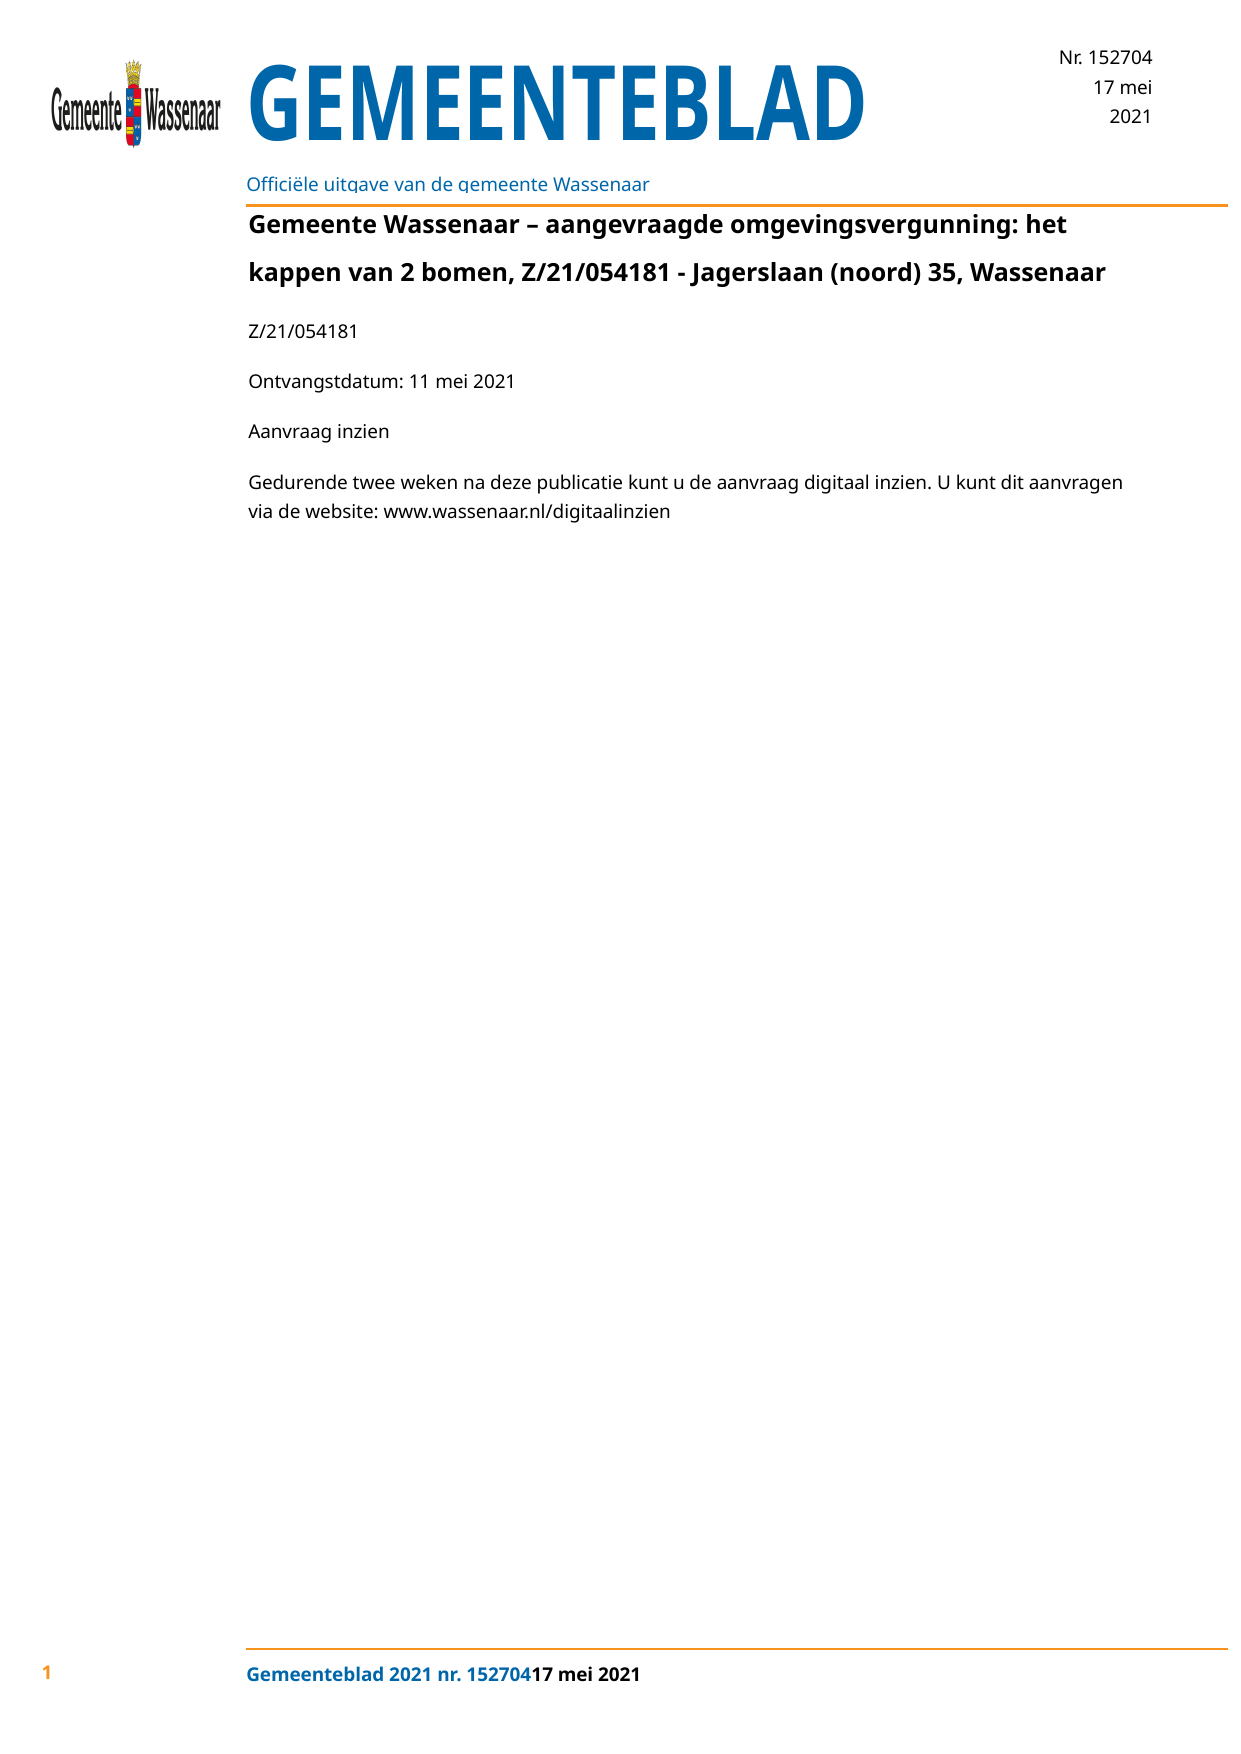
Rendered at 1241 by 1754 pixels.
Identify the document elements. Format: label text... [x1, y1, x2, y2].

text Gedurende twee weken na deze publicatie kunt u de aanvraag digitaal inzien. U kunt dit aanvragen via de website: www.wassenaar.nl/digitaalinzien [248, 469, 1152, 524]
picture [41, 47, 231, 172]
text Z/21/054181 [248, 318, 1152, 344]
text Ontvangstdatum: 11 mei 2021 [248, 368, 1152, 394]
text Aanvraag inzien [248, 419, 1152, 444]
text Gemeente Wassenaar – aangevraagde omgevingsvergunning: het kappen van 2 bomen, Z/21/054181 - Jagerslaan (noord) 35, Wassenaar [248, 207, 1152, 288]
